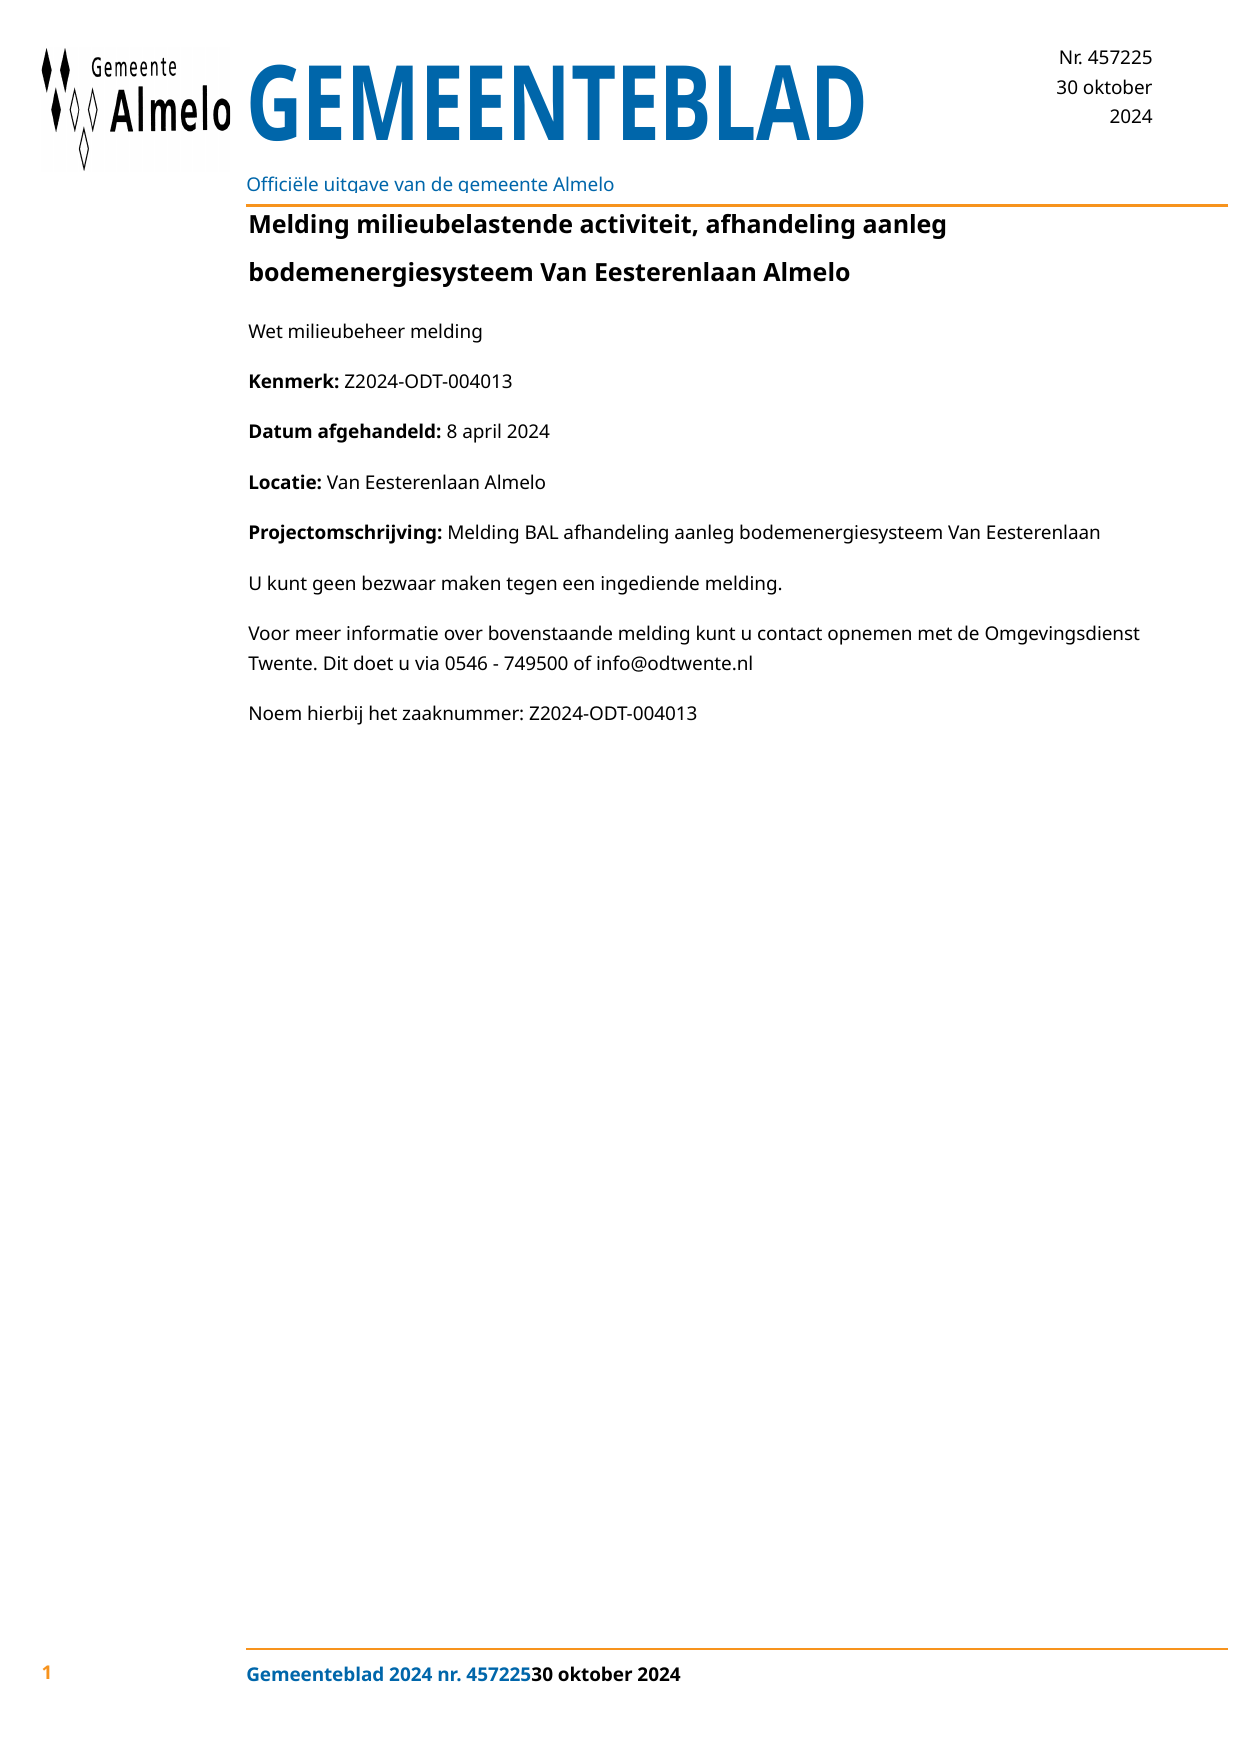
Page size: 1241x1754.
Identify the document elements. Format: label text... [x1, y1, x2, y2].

picture [41, 47, 231, 172]
text Locatie: Van Eesterenlaan Almelo [248, 469, 1152, 495]
text Datum afgehandeld: 8 april 2024 [248, 419, 1152, 444]
text Kenmerk: Z2024-ODT-004013 [248, 368, 1152, 394]
text Melding milieubelastende activiteit, afhandeling aanleg bodemenergiesysteem Van Eesterenlaan Almelo [248, 207, 1152, 288]
text Wet milieubeheer melding [248, 318, 1152, 344]
text Projectomschrijving: Melding BAL afhandeling aanleg bodemenergiesysteem Van Eesterenlaan [248, 519, 1152, 545]
text Voor meer informatie over bovenstaande melding kunt u contact opnemen met de Omgevingsdienst Twente. Dit doet u via 0546 - 749500 of info@odtwente.nl [248, 620, 1152, 676]
text Noem hierbij het zaaknummer: Z2024-ODT-004013 [248, 700, 1152, 726]
text U kunt geen bezwaar maken tegen een ingediende melding. [248, 570, 1152, 596]
